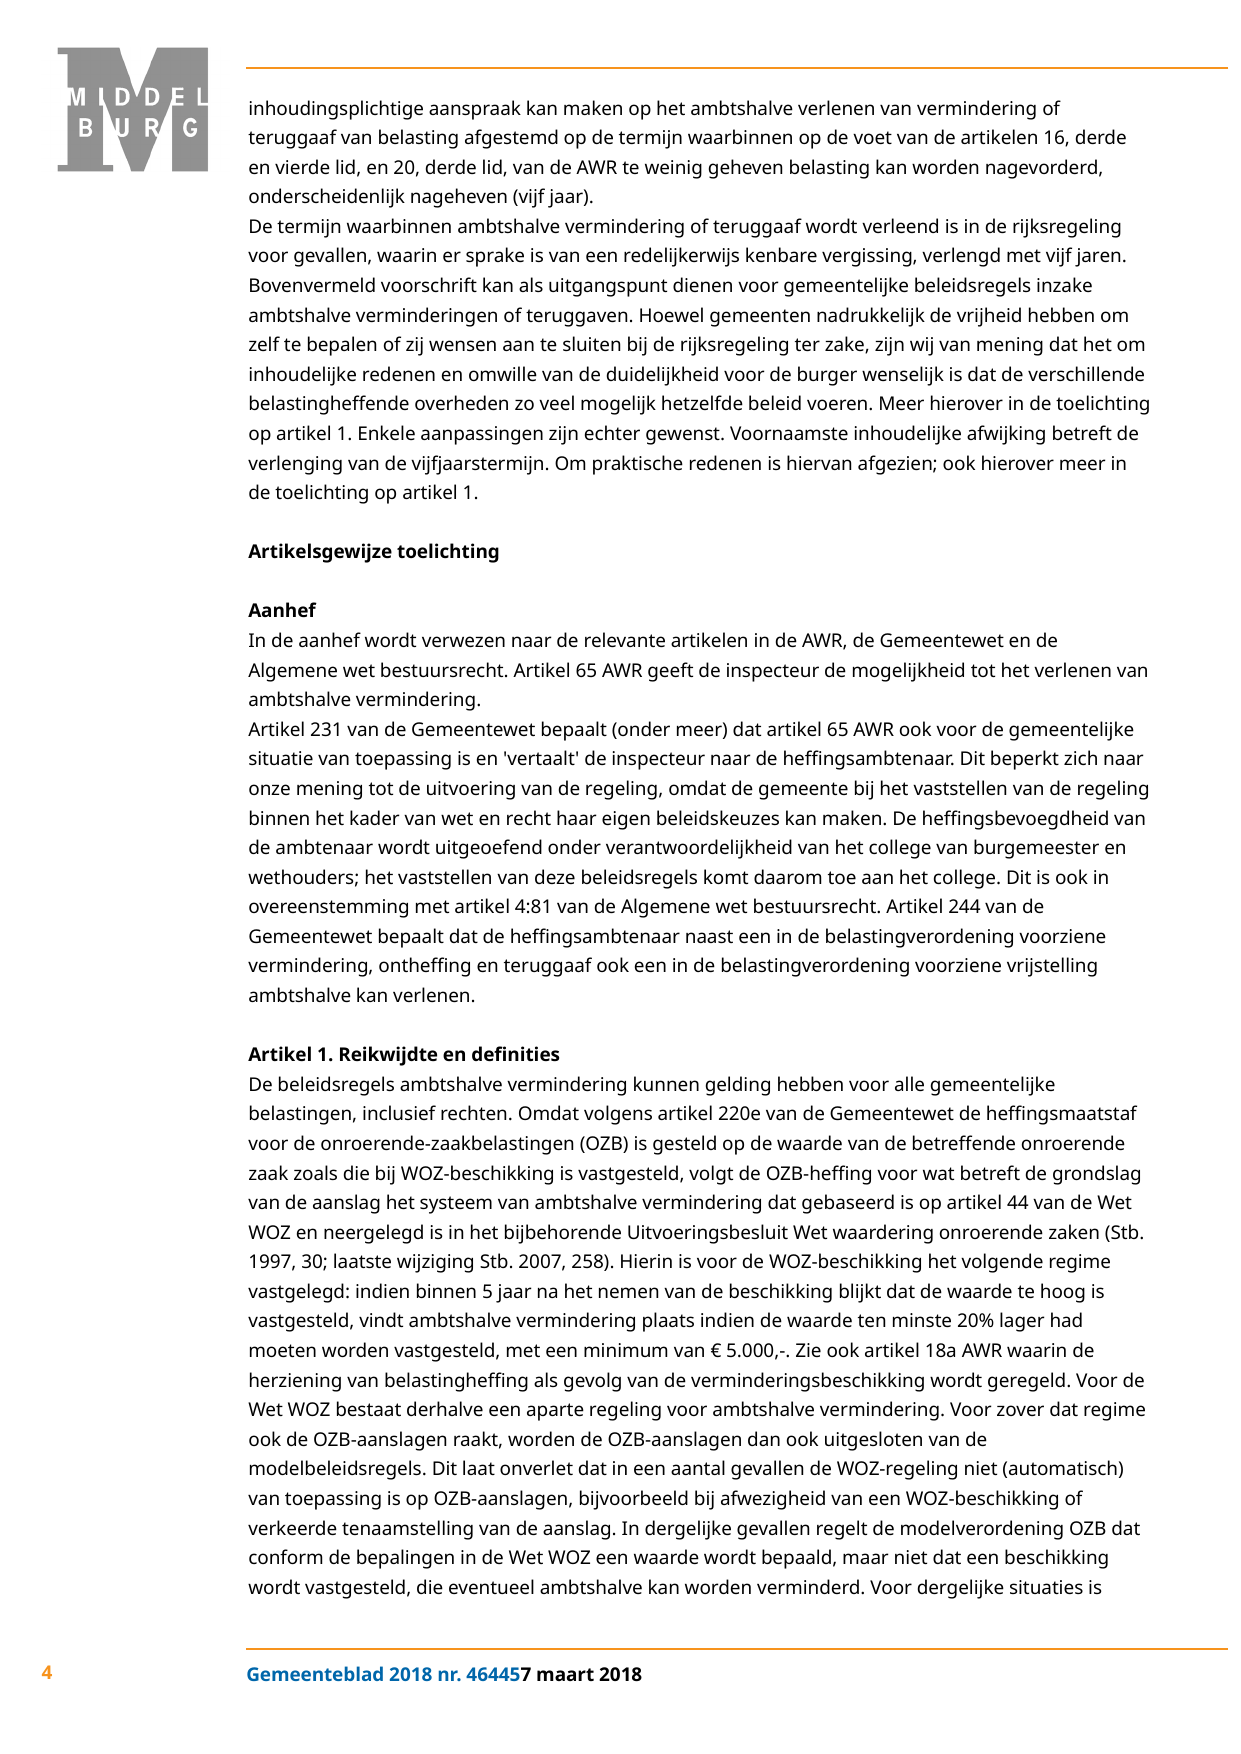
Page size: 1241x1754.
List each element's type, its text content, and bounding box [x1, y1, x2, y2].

text Artikel 1. Reikwijdte en definities [248, 1041, 1152, 1067]
text Artikel 231 van de Gemeentewet bepaalt (onder meer) dat artikel 65 AWR ook voor de gemeentelijke situatie van toepassing is en 'vertaalt' de inspecteur naar de heffingsambtenaar. Dit beperkt zich naar onze mening tot de uitvoering van de regeling, omdat de gemeente bij het vaststellen van de regeling binnen het kader van wet en recht haar eigen beleidskeuzes kan maken. De heffingsbevoegdheid van de ambtenaar wordt uitgeoefend onder verantwoordelijkheid van het college van burgemeester en wethouders; het vaststellen van deze beleidsregels komt daarom toe aan het college. Dit is ook in overeenstemming met artikel 4:81 van de Algemene wet bestuursrecht. Artikel 244 van de Gemeentewet bepaalt dat de heffingsambtenaar naast een in de belastingverordening voorziene vermindering, ontheffing en teruggaaf ook een in de belastingverordening voorziene vrijstelling ambtshalve kan verlenen. [248, 716, 1152, 1008]
text Aanhef [248, 598, 1152, 623]
text In de aanhef wordt verwezen naar de relevante artikelen in de AWR, de Gemeentewet en de Algemene wet bestuursrecht. Artikel 65 AWR geeft de inspecteur de mogelijkheid tot het verlenen van ambtshalve vermindering. [248, 627, 1152, 712]
picture [41, 47, 231, 172]
text De beleidsregels ambtshalve vermindering kunnen gelding hebben voor alle gemeentelijke belastingen, inclusief rechten. Omdat volgens artikel 220e van de Gemeentewet de heffingsmaatstaf voor de onroerende-zaakbelastingen (OZB) is gesteld op de waarde van de betreffende onroerende zaak zoals die bij WOZ-beschikking is vastgesteld, volgt de OZB-heffing voor wat betreft de grondslag van de aanslag het systeem van ambtshalve vermindering dat gebaseerd is op artikel 44 van de Wet WOZ en neergelegd is in het bijbehorende Uitvoeringsbesluit Wet waardering onroerende zaken (Stb. 1997, 30; laatste wijziging Stb. 2007, 258). Hierin is voor de WOZ-beschikking het volgende regime vastgelegd: indien binnen 5 jaar na het nemen van de beschikking blijkt dat de waarde te hoog is vastgesteld, vindt ambtshalve vermindering plaats indien de waarde ten minste 20% lager had moeten worden vastgesteld, met een minimum van € 5.000,-. Zie ook artikel 18a AWR waarin de herziening van belastingheffing als gevolg van de verminderingsbeschikking wordt geregeld. Voor de Wet WOZ bestaat derhalve een aparte regeling voor ambtshalve vermindering. Voor zover dat regime ook de OZB-aanslagen raakt, worden de OZB-aanslagen dan ook uitgesloten van de modelbeleidsregels. Dit laat onverlet dat in een aantal gevallen de WOZ-regeling niet (automatisch) van toepassing is op OZB-aanslagen, bijvoorbeeld bij afwezigheid van een WOZ-beschikking of verkeerde tenaamstelling van de aanslag. In dergelijke gevallen regelt de modelverordening OZB dat conform de bepalingen in de Wet WOZ een waarde wordt bepaald, maar niet dat een beschikking wordt vastgesteld, die eventueel ambtshalve kan worden verminderd. Voor dergelijke situaties is [248, 1071, 1152, 1600]
text inhoudingsplichtige aanspraak kan maken op het ambtshalve verlenen van vermindering of teruggaaf van belasting afgestemd op de termijn waarbinnen op de voet van de artikelen 16, derde en vierde lid, en 20, derde lid, van de AWR te weinig geheven belasting kan worden nagevorderd, onderscheidenlijk nageheven (vijf jaar). [248, 95, 1152, 209]
text Artikelsgewijze toelichting [248, 538, 1152, 564]
text De termijn waarbinnen ambtshalve vermindering of teruggaaf wordt verleend is in de rijksregeling voor gevallen, waarin er sprake is van een redelijkerwijs kenbare vergissing, verlengd met vijf jaren. Bovenvermeld voorschrift kan als uitgangspunt dienen voor gemeentelijke beleidsregels inzake ambtshalve verminderingen of teruggaven. Hoewel gemeenten nadrukkelijk de vrijheid hebben om zelf te bepalen of zij wensen aan te sluiten bij de rijksregeling ter zake, zijn wij van mening dat het om inhoudelijke redenen en omwille van de duidelijkheid voor de burger wenselijk is dat de verschillende belastingheffende overheden zo veel mogelijk hetzelfde beleid voeren. Meer hierover in de toelichting op artikel 1. Enkele aanpassingen zijn echter gewenst. Voornaamste inhoudelijke afwijking betreft de verlenging van de vijfjaarstermijn. Om praktische redenen is hiervan afgezien; ook hierover meer in de toelichting op artikel 1. [248, 213, 1152, 505]
